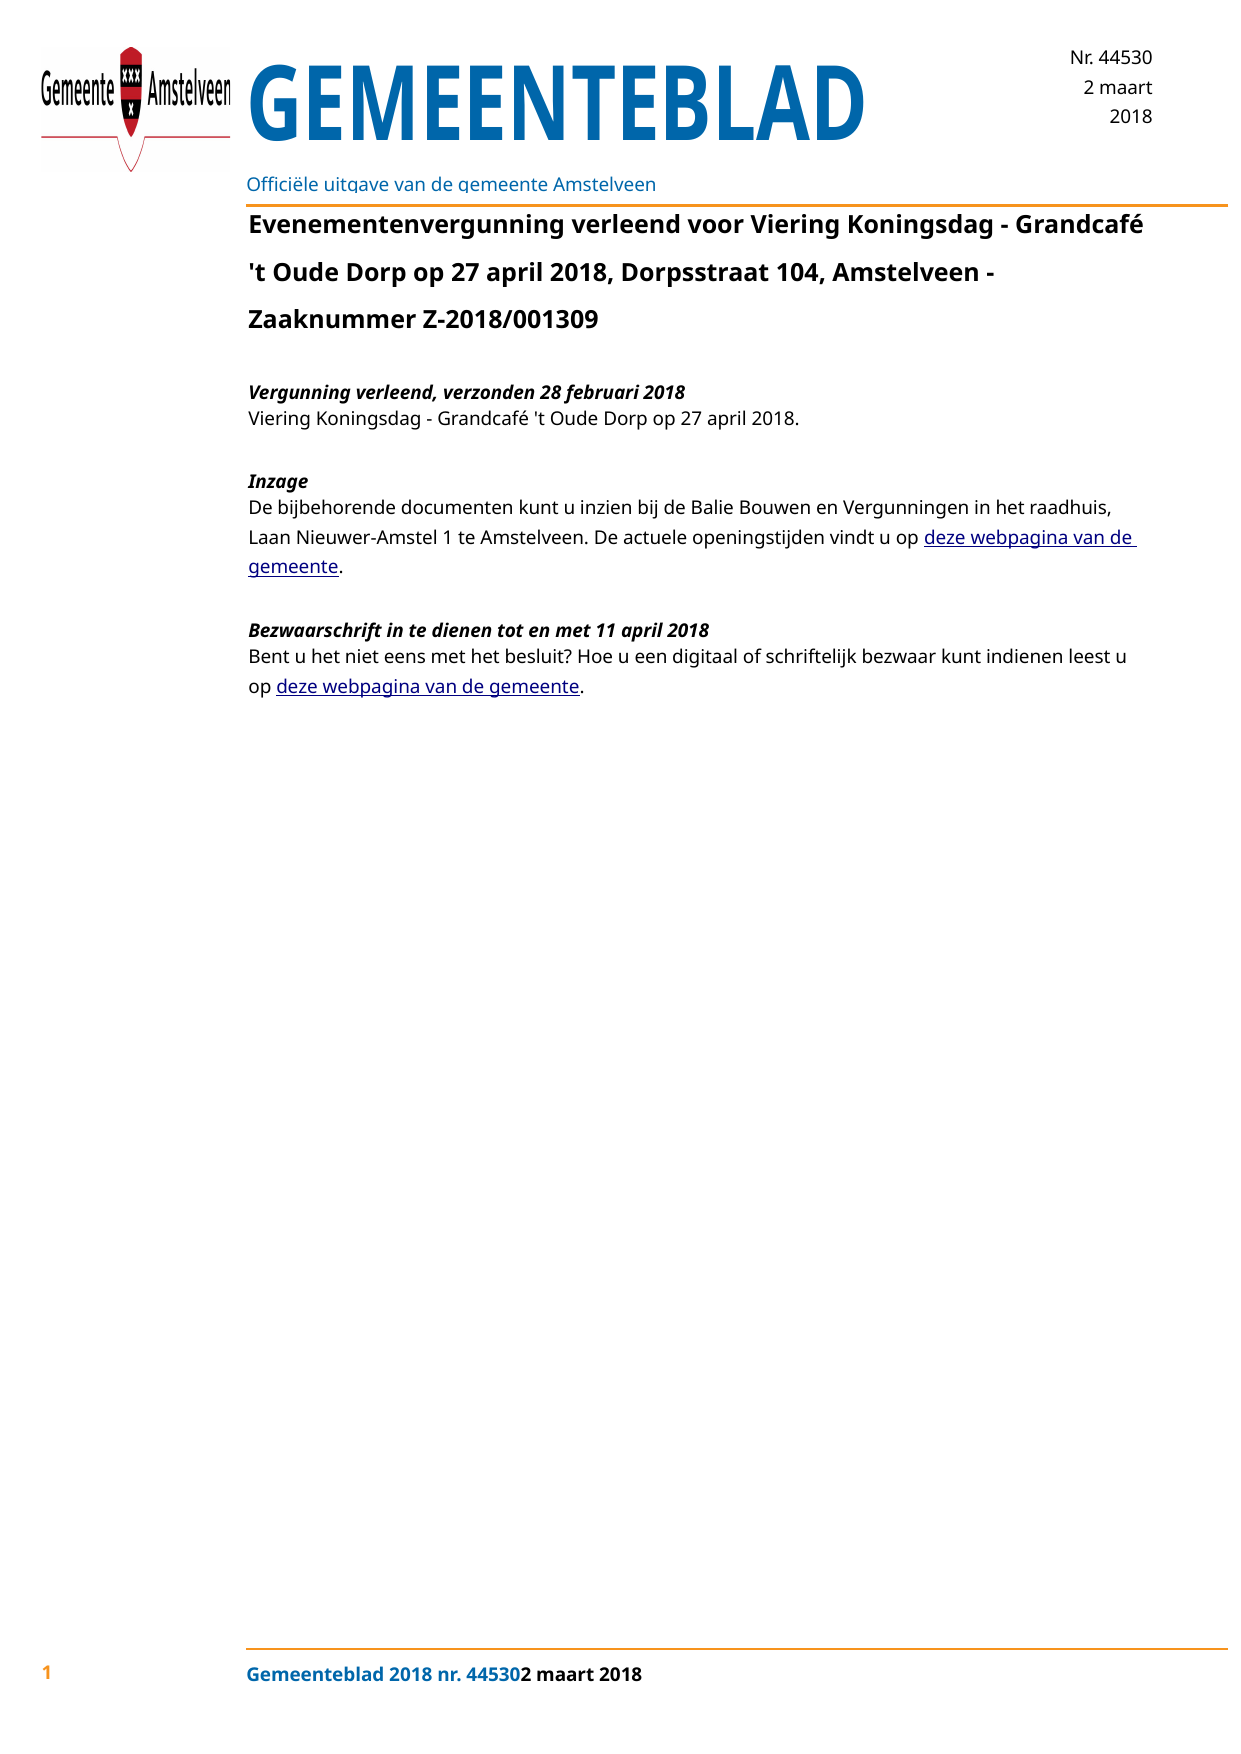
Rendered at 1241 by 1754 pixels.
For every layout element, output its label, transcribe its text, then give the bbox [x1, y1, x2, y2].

text Bent u het niet eens met het besluit? Hoe u een digitaal of schriftelijk bezwaar kunt indienen leest u op deze webpagina van de gemeente. [248, 643, 1152, 699]
text Inzage [248, 469, 1152, 494]
picture [41, 47, 231, 172]
text Vergunning verleend, verzonden 28 februari 2018 [248, 379, 1152, 405]
text Viering Koningsdag - Grandcafé 't Oude Dorp op 27 april 2018. [248, 405, 1152, 431]
text Bezwaarschrift in te dienen tot en met 11 april 2018 [248, 618, 1152, 643]
text De bijbehorende documenten kunt u inzien bij de Balie Bouwen en Vergunningen in het raadhuis, Laan Nieuwer-Amstel 1 te Amstelveen. De actuele openingstijden vindt u op deze webpagina van de gemeente. [248, 494, 1152, 579]
text Evenementenvergunning verleend voor Viering Koningsdag - Grandcafé 't Oude Dorp op 27 april 2018, Dorpsstraat 104, Amstelveen - Zaaknummer Z-2018/001309 [248, 207, 1152, 336]
